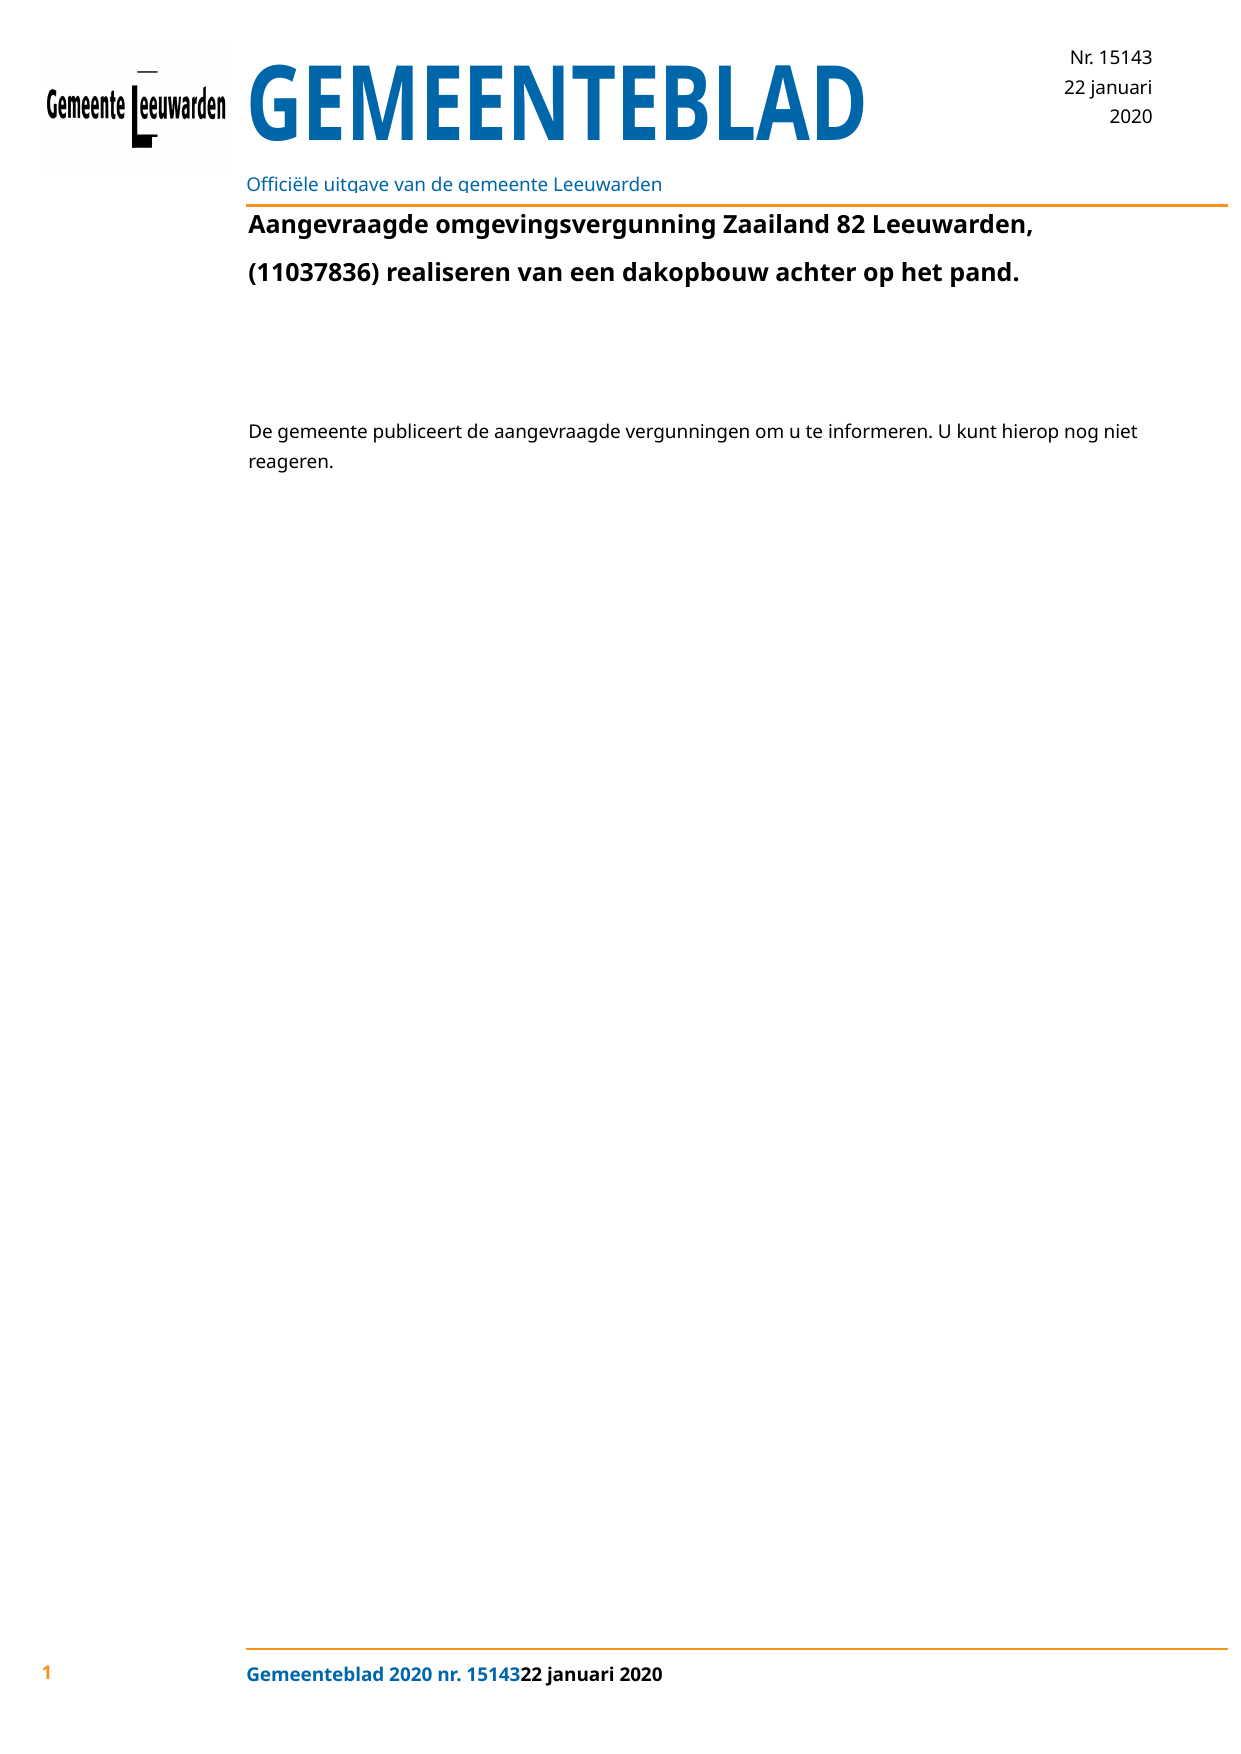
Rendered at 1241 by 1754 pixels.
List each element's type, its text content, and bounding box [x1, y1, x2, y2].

picture [41, 47, 231, 172]
text Aangevraagde omgevingsvergunning Zaailand 82 Leeuwarden, (11037836) realiseren van een dakopbouw achter op het pand. [248, 207, 1152, 288]
text De gemeente publiceert de aangevraagde vergunningen om u te informeren. U kunt hierop nog niet reageren. [248, 419, 1152, 474]
